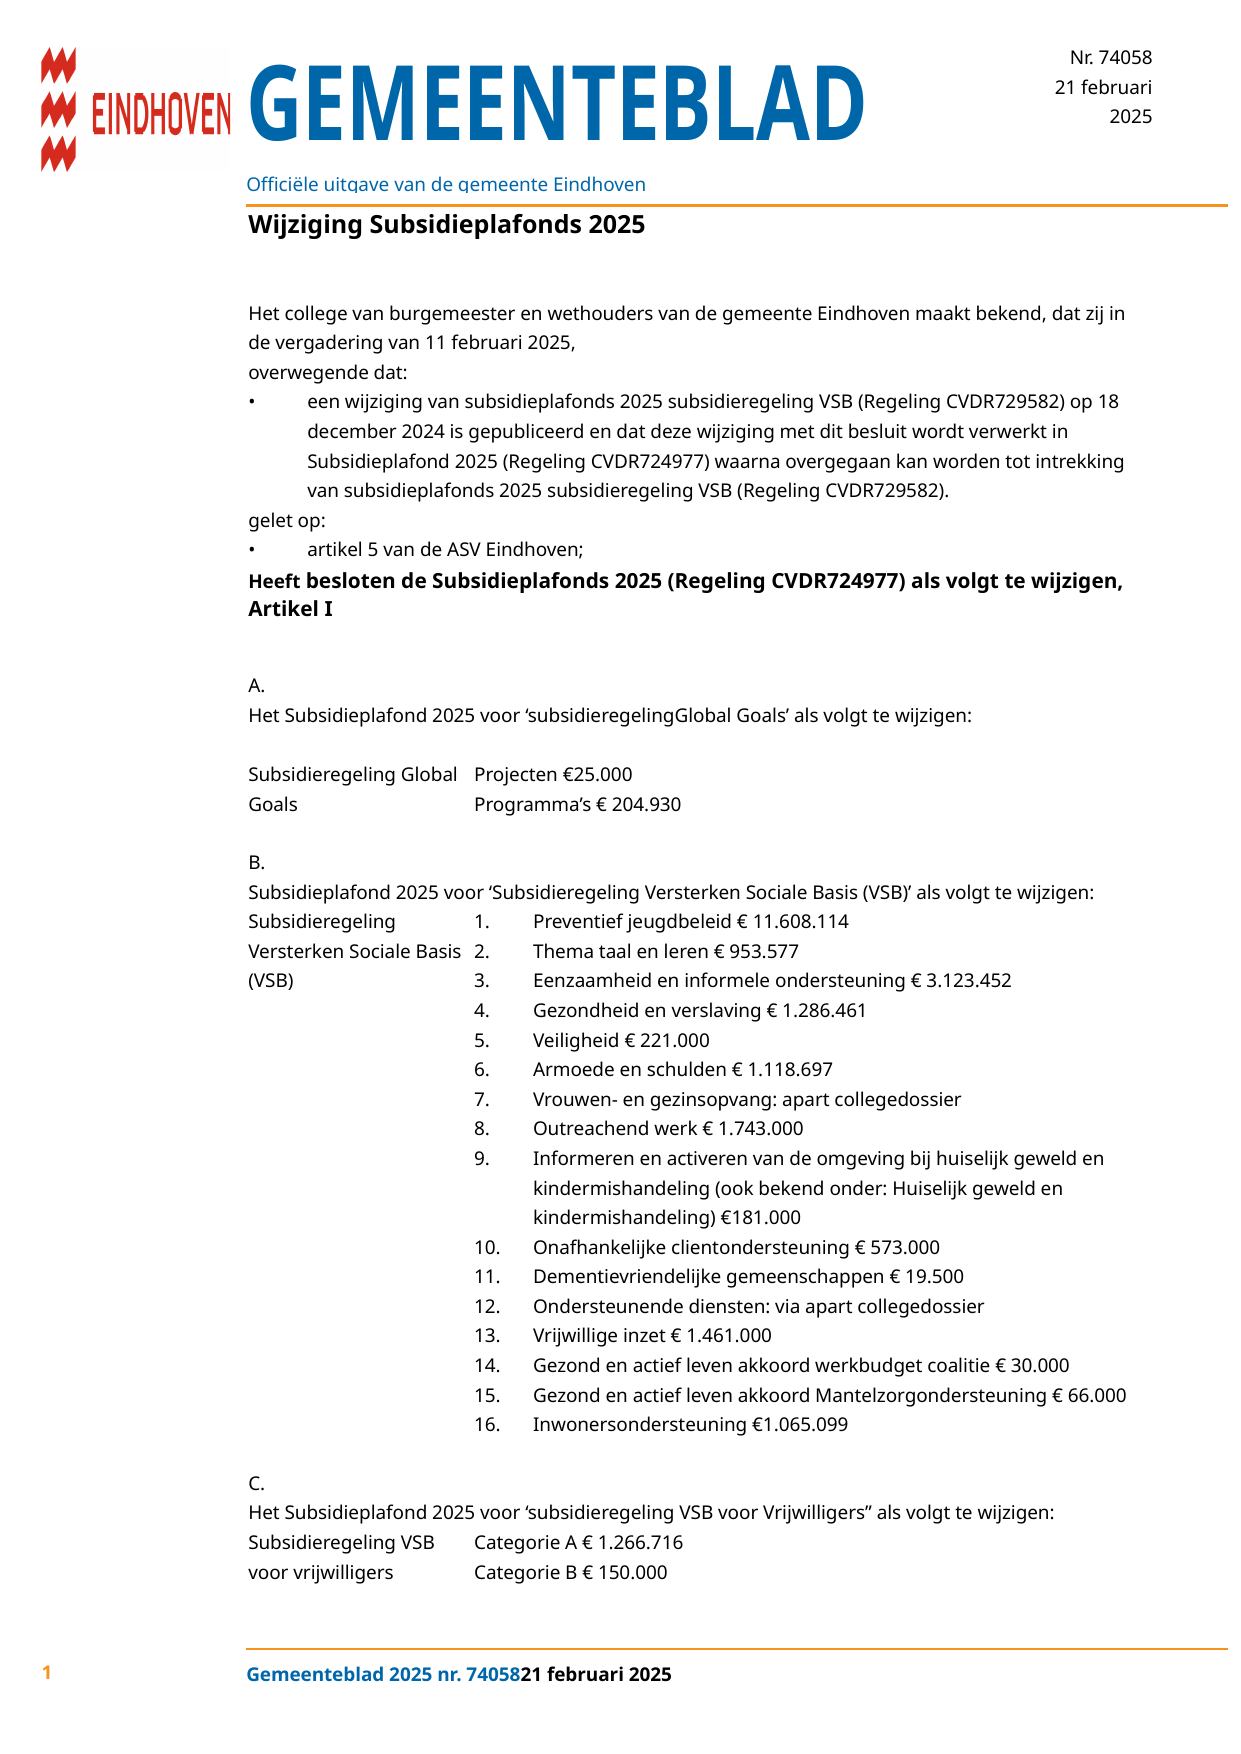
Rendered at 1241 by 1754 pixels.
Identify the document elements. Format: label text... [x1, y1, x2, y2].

text Subsidieplafond 2025 voor ‘Subsidieregeling Versterken Sociale Basis (VSB)’ als volgt te wijzigen: [248, 879, 1152, 904]
table_header Subsidieregeling VSB voor vrijwilligers [248, 1529, 474, 1584]
table_header Preventief jeugdbeleid € 11.608.114 Thema taal en leren € 953.577 Eenzaamheid en informele ondersteuning € 3.123.452 Gezondheid en verslaving € 1.286.461 Veiligheid € 221.000 Armoede en schulden € 1.118.697 Vrouwen- en gezinsopvang: apart collegedossier Outreachend werk € 1.743.000 Informeren en activeren van de omgeving bij huiselijk geweld en kindermishandeling (ook bekend onder: Huiselijk geweld en kindermishandeling) €181.000 Onafhankelijke clientondersteuning € 573.000 Dementievriendelijke gemeenschappen € 19.500 Ondersteunende diensten: via apart collegedossier Vrijwillige inzet € 1.461.000 Gezond en actief leven akkoord werkbudget coalitie € 30.000 Gezond en actief leven akkoord Mantelzorgondersteuning € 66.000 Inwonersondersteuning €1.065.099 [474, 909, 1152, 1437]
table_header Projecten €25.000 Programma’s € 204.930 [474, 761, 1152, 816]
picture [41, 47, 231, 172]
table_header Subsidieregeling Versterken Sociale Basis (VSB) [248, 909, 474, 1437]
text Het Subsidieplafond 2025 voor ‘subsidieregeling VSB voor Vrijwilligers” als volgt te wijzigen: [248, 1499, 1152, 1525]
text C. [248, 1470, 1152, 1496]
text Heeft besloten de Subsidieplafonds 2025 (Regeling CVDR724977) als volgt te wijzigen, Artikel I [248, 566, 1152, 623]
table_header Categorie A € 1.266.716 Categorie B € 150.000 [474, 1529, 1152, 1584]
text Het Subsidieplafond 2025 voor ‘subsidieregelingGlobal Goals’ als volgt te wijzigen: [248, 702, 1152, 728]
list een wijziging van subsidieplafonds 2025 subsidieregeling VSB (Regeling CVDR729582) op 18 december 2024 is gepubliceerd en dat deze wijziging met dit besluit wordt verwerkt in Subsidieplafond 2025 (Regeling CVDR724977) waarna overgegaan kan worden tot intrekking van subsidieplafonds 2025 subsidieregeling VSB (Regeling CVDR729582). [248, 389, 1152, 503]
list artikel 5 van de ASV Eindhoven; [248, 537, 1152, 562]
text overwegende dat: [248, 359, 1152, 385]
text B. [248, 849, 1152, 875]
text gelet op: [248, 507, 1152, 533]
text Wijziging Subsidieplafonds 2025 [248, 207, 1152, 241]
text Het college van burgemeester en wethouders van de gemeente Eindhoven maakt bekend, dat zij in de vergadering van 11 februari 2025, [248, 300, 1152, 355]
text A. [248, 672, 1152, 698]
table_header Subsidieregeling Global Goals [248, 761, 474, 816]
